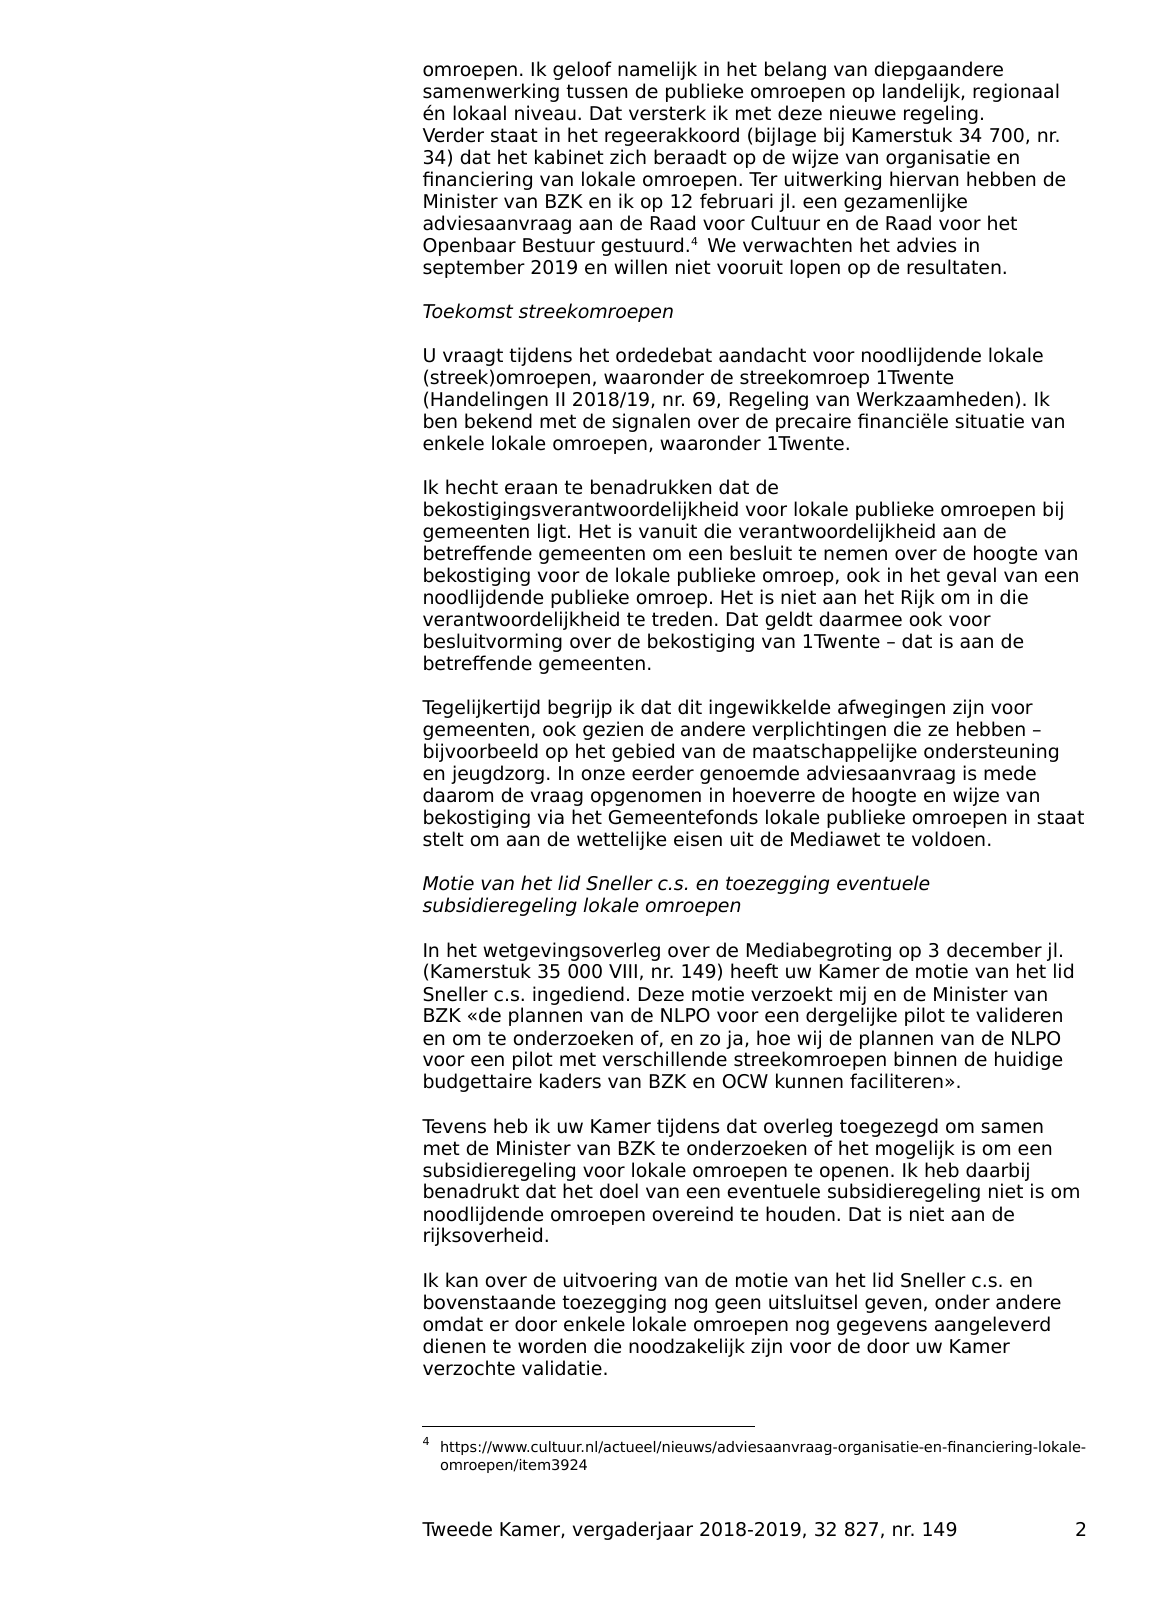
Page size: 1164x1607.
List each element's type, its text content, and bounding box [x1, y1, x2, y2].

text Ik kan over de uitvoering van de motie van het lid Sneller c.s. en bovenstaande toezegging nog geen uitsluitsel geven, onder andere omdat er door enkele lokale omroepen nog gegevens aangeleverd dienen te worden die noodzakelijk zijn voor de door uw Kamer verzochte validatie. [422, 1269, 1087, 1379]
text U vraagt tijdens het ordedebat aandacht voor noodlijdende lokale (streek)omroepen, waaronder de streekomroep 1Twente (Handelingen II 2018/19, nr. 69, Regeling van Werkzaamheden). Ik ben bekend met de signalen over de precaire financiële situatie van enkele lokale omroepen, waaronder 1Twente. [422, 345, 1087, 455]
text In het wetgevingsoverleg over de Mediabegroting op 3 december jl. (Kamerstuk 35 000 VIII, nr. 149) heeft uw Kamer de motie van het lid Sneller c.s. ingediend. Deze motie verzoekt mij en de Minister van BZK «de plannen van de NLPO voor een dergelijke pilot te valideren en om te onderzoeken of, en zo ja, hoe wij de plannen van de NLPO voor een pilot met verschillende streekomroepen binnen de huidige budgettaire kaders van BZK en OCW kunnen faciliteren». [422, 939, 1087, 1093]
text Verder staat in het regeerakkoord (bijlage bij Kamerstuk 34 700, nr. 34) dat het kabinet zich beraadt op de wijze van organisatie en financiering van lokale omroepen. Ter uitwerking hiervan hebben de Minister van BZK en ik op 12 februari jl. een gezamenlijke adviesaanvraag aan de Raad voor Cultuur en de Raad voor het Openbaar Bestuur gestuurd. We verwachten het advies in september 2019 en willen niet vooruit lopen op de resultaten. [422, 125, 1087, 279]
text Tevens heb ik uw Kamer tijdens dat overleg toegezegd om samen met de Minister van BZK te onderzoeken of het mogelijk is om een subsidieregeling voor lokale omroepen te openen. Ik heb daarbij benadrukt dat het doel van een eventuele subsidieregeling niet is om noodlijdende omroepen overeind te houden. Dat is niet aan de rijksoverheid. [422, 1116, 1087, 1247]
subtitle Motie van het lid Sneller c.s. en toezegging eventuele subsidieregeling lokale omroepen [422, 873, 1087, 917]
subtitle Toekomst streekomroepen [422, 301, 1087, 323]
text https://www.cultuur.nl/actueel/nieuws/adviesaanvraag-organisatie-en-financiering-lokale-omroepen/item3924 [422, 1435, 1087, 1474]
text Ik hecht eraan te benadrukken dat de bekostigingsverantwoordelijkheid voor lokale publieke omroepen bij gemeenten ligt. Het is vanuit die verantwoordelijkheid aan de betreffende gemeenten om een besluit te nemen over de hoogte van bekostiging voor de lokale publieke omroep, ook in het geval van een noodlijdende publieke omroep. Het is niet aan het Rijk om in die verantwoordelijkheid te treden. Dat geldt daarmee ook voor besluitvorming over de bekostiging van 1Twente – dat is aan de betreffende gemeenten. [422, 477, 1087, 675]
text Tegelijkertijd begrijp ik dat dit ingewikkelde afwegingen zijn voor gemeenten, ook gezien de andere verplichtingen die ze hebben – bijvoorbeeld op het gebied van de maatschappelijke ondersteuning en jeugdzorg. In onze eerder genoemde adviesaanvraag is mede daarom de vraag opgenomen in hoeverre de hoogte en wijze van bekostiging via het Gemeentefonds lokale publieke omroepen in staat stelt om aan de wettelijke eisen uit de Mediawet te voldoen. [422, 697, 1087, 851]
text omroepen. Ik geloof namelijk in het belang van diepgaandere samenwerking tussen de publieke omroepen op landelijk, regionaal én lokaal niveau. Dat versterk ik met deze nieuwe regeling. [422, 59, 1087, 125]
